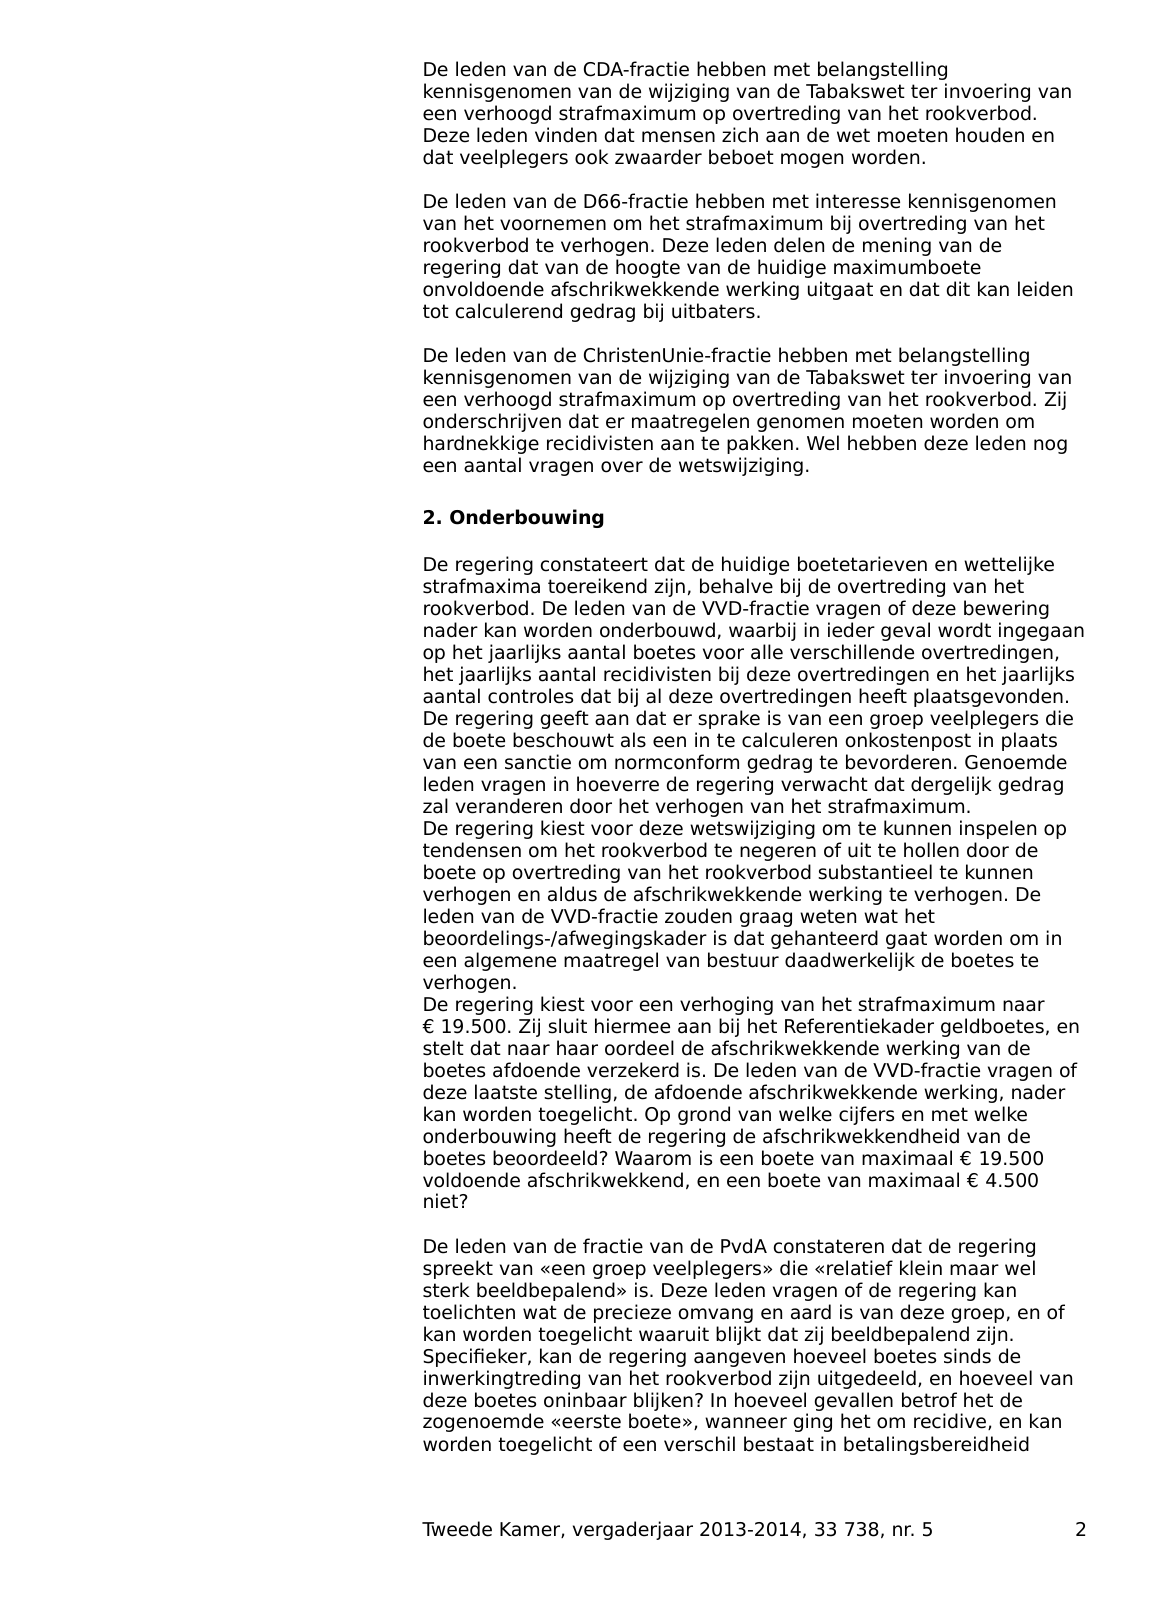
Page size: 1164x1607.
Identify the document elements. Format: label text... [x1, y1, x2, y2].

text De leden van de CDA-fractie hebben met belangstelling kennisgenomen van de wijziging van de Tabakswet ter invoering van een verhoogd strafmaximum op overtreding van het rookverbod. Deze leden vinden dat mensen zich aan de wet moeten houden en dat veelplegers ook zwaarder beboet mogen worden. [422, 59, 1087, 169]
text De regering constateert dat de huidige boetetarieven en wettelijke strafmaxima toereikend zijn, behalve bij de overtreding van het rookverbod. De leden van de VVD-fractie vragen of deze bewering nader kan worden onderbouwd, waarbij in ieder geval wordt ingegaan op het jaarlijks aantal boetes voor alle verschillende overtredingen, het jaarlijks aantal recidivisten bij deze overtredingen en het jaarlijks aantal controles dat bij al deze overtredingen heeft plaatsgevonden. [422, 554, 1087, 708]
text De regering geeft aan dat er sprake is van een groep veelplegers die de boete beschouwt als een in te calculeren onkostenpost in plaats van een sanctie om normconform gedrag te bevorderen. Genoemde leden vragen in hoeverre de regering verwacht dat dergelijk gedrag zal veranderen door het verhogen van het strafmaximum. [422, 708, 1087, 818]
text De leden van de ChristenUnie-fractie hebben met belangstelling kennisgenomen van de wijziging van de Tabakswet ter invoering van een verhoogd strafmaximum op overtreding van het rookverbod. Zij onderschrijven dat er maatregelen genomen moeten worden om hardnekkige recidivisten aan te pakken. Wel hebben deze leden nog een aantal vragen over de wetswijziging. [422, 345, 1087, 477]
subtitle 2. Onderbouwing [422, 507, 1087, 529]
text De leden van de fractie van de PvdA constateren dat de regering spreekt van «een groep veelplegers» die «relatief klein maar wel sterk beeldbepalend» is. Deze leden vragen of de regering kan toelichten wat de precieze omvang en aard is van deze groep, en of kan worden toegelicht waaruit blijkt dat zij beeldbepalend zijn. Specifieker, kan de regering aangeven hoeveel boetes sinds de inwerkingtreding van het rookverbod zijn uitgedeeld, en hoeveel van deze boetes oninbaar blijken? In hoeveel gevallen betrof het de zogenoemde «eerste boete», wanneer ging het om recidive, en kan worden toegelicht of een verschil bestaat in betalingsbereidheid [422, 1236, 1087, 1455]
text De leden van de D66-fractie hebben met interesse kennisgenomen van het voornemen om het strafmaximum bij overtreding van het rookverbod te verhogen. Deze leden delen de mening van de regering dat van de hoogte van de huidige maximumboete onvoldoende afschrikwekkende werking uitgaat en dat dit kan leiden tot calculerend gedrag bij uitbaters. [422, 191, 1087, 323]
text De regering kiest voor deze wetswijziging om te kunnen inspelen op tendensen om het rookverbod te negeren of uit te hollen door de boete op overtreding van het rookverbod substantieel te kunnen verhogen en aldus de afschrikwekkende werking te verhogen. De leden van de VVD-fractie zouden graag weten wat het beoordelings-/afwegingskader is dat gehanteerd gaat worden om in een algemene maatregel van bestuur daadwerkelijk de boetes te verhogen. [422, 818, 1087, 994]
text De regering kiest voor een verhoging van het strafmaximum naar € 19.500. Zij sluit hiermee aan bij het Referentiekader geldboetes, en stelt dat naar haar oordeel de afschrikwekkende werking van de boetes afdoende verzekerd is. De leden van de VVD-fractie vragen of deze laatste stelling, de afdoende afschrikwekkende werking, nader kan worden toegelicht. Op grond van welke cijfers en met welke onderbouwing heeft de regering de afschrikwekkendheid van de boetes beoordeeld? Waarom is een boete van maximaal € 19.500 voldoende afschrikwekkend, en een boete van maximaal € 4.500 niet? [422, 994, 1087, 1213]
